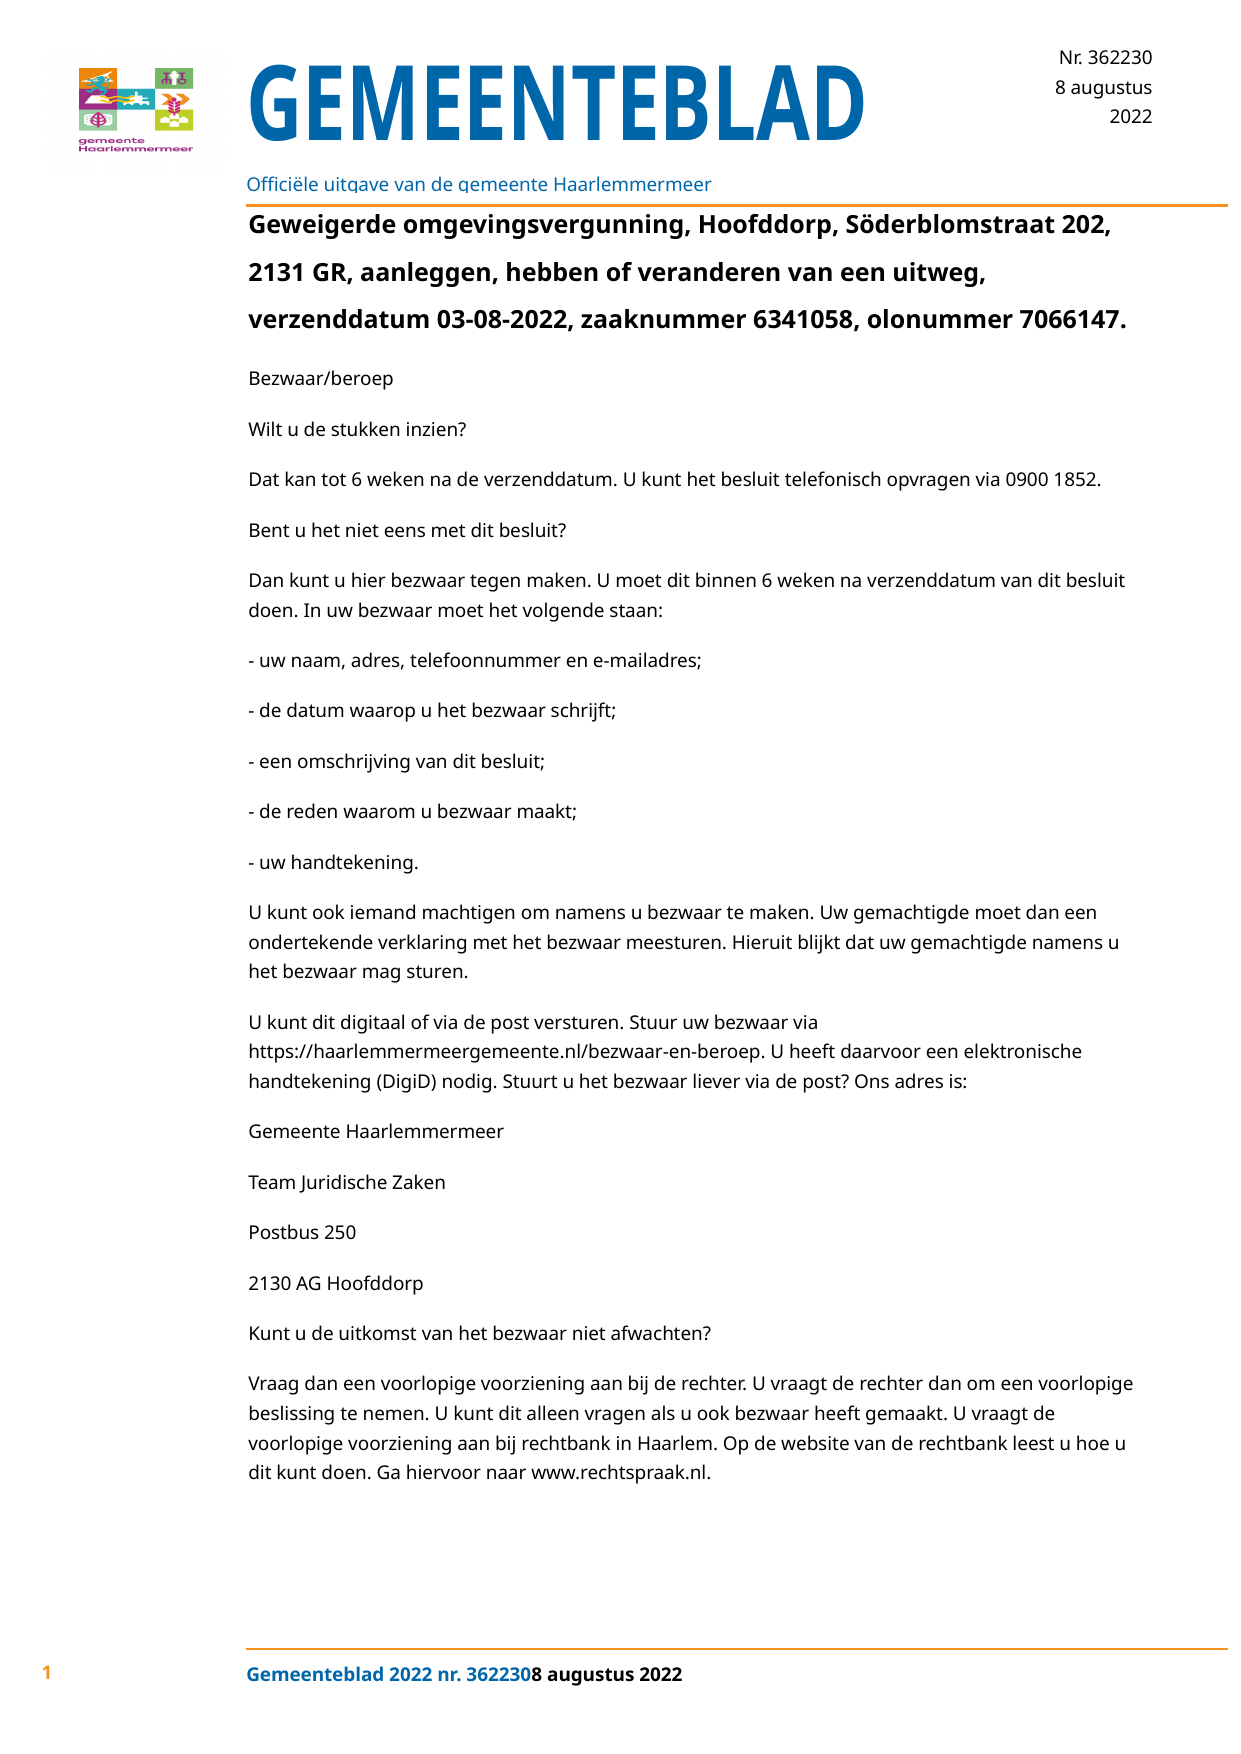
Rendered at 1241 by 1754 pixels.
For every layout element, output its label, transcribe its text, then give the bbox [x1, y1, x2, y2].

text Wilt u de stukken inzien? [248, 416, 1152, 442]
text 2130 AG Hoofddorp [248, 1270, 1152, 1295]
text Gemeente Haarlemmermeer [248, 1118, 1152, 1144]
text Vraag dan een voorlopige voorziening aan bij de rechter. U vraagt de rechter dan om een voorlopige beslissing te nemen. U kunt dit alleen vragen als u ook bezwaar heeft gemaakt. U vraagt de voorlopige voorziening aan bij rechtbank in Haarlem. Op de website van de rechtbank leest u hoe u dit kunt doen. Ga hiervoor naar www.rechtspraak.nl. [248, 1371, 1152, 1485]
text - uw handtekening. [248, 849, 1152, 874]
text Dat kan tot 6 weken na de verzenddatum. U kunt het besluit telefonisch opvragen via 0900 1852. [248, 466, 1152, 492]
text Geweigerde omgevingsvergunning, Hoofddorp, Söderblomstraat 202, 2131 GR, aanleggen, hebben of veranderen van een uitweg, verzenddatum 03-08-2022, zaaknummer 6341058, olonummer 7066147. [248, 207, 1152, 336]
text - de reden waarom u bezwaar maakt; [248, 798, 1152, 824]
text Kunt u de uitkomst van het bezwaar niet afwachten? [248, 1320, 1152, 1346]
text Postbus 250 [248, 1219, 1152, 1245]
text U kunt dit digitaal of via de post versturen. Stuur uw bezwaar via https://haarlemmermeergemeente.nl/bezwaar-en-beroep. U heeft daarvoor een elektronische handtekening (DigiD) nodig. Stuurt u het bezwaar liever via de post? Ons adres is: [248, 1009, 1152, 1094]
text Dan kunt u hier bezwaar tegen maken. U moet dit binnen 6 weken na verzenddatum van dit besluit doen. In uw bezwaar moet het volgende staan: [248, 567, 1152, 622]
text Bent u het niet eens met dit besluit? [248, 517, 1152, 542]
text Team Juridische Zaken [248, 1169, 1152, 1194]
text - een omschrijving van dit besluit; [248, 748, 1152, 774]
text U kunt ook iemand machtigen om namens u bezwaar te maken. Uw gemachtigde moet dan een ondertekende verklaring met het bezwaar meesturen. Hieruit blijkt dat uw gemachtigde namens u het bezwaar mag sturen. [248, 899, 1152, 984]
text - de datum waarop u het bezwaar schrijft; [248, 698, 1152, 723]
text Bezwaar/beroep [248, 366, 1152, 391]
text - uw naam, adres, telefoonnummer en e-mailadres; [248, 647, 1152, 673]
picture [41, 47, 231, 172]
